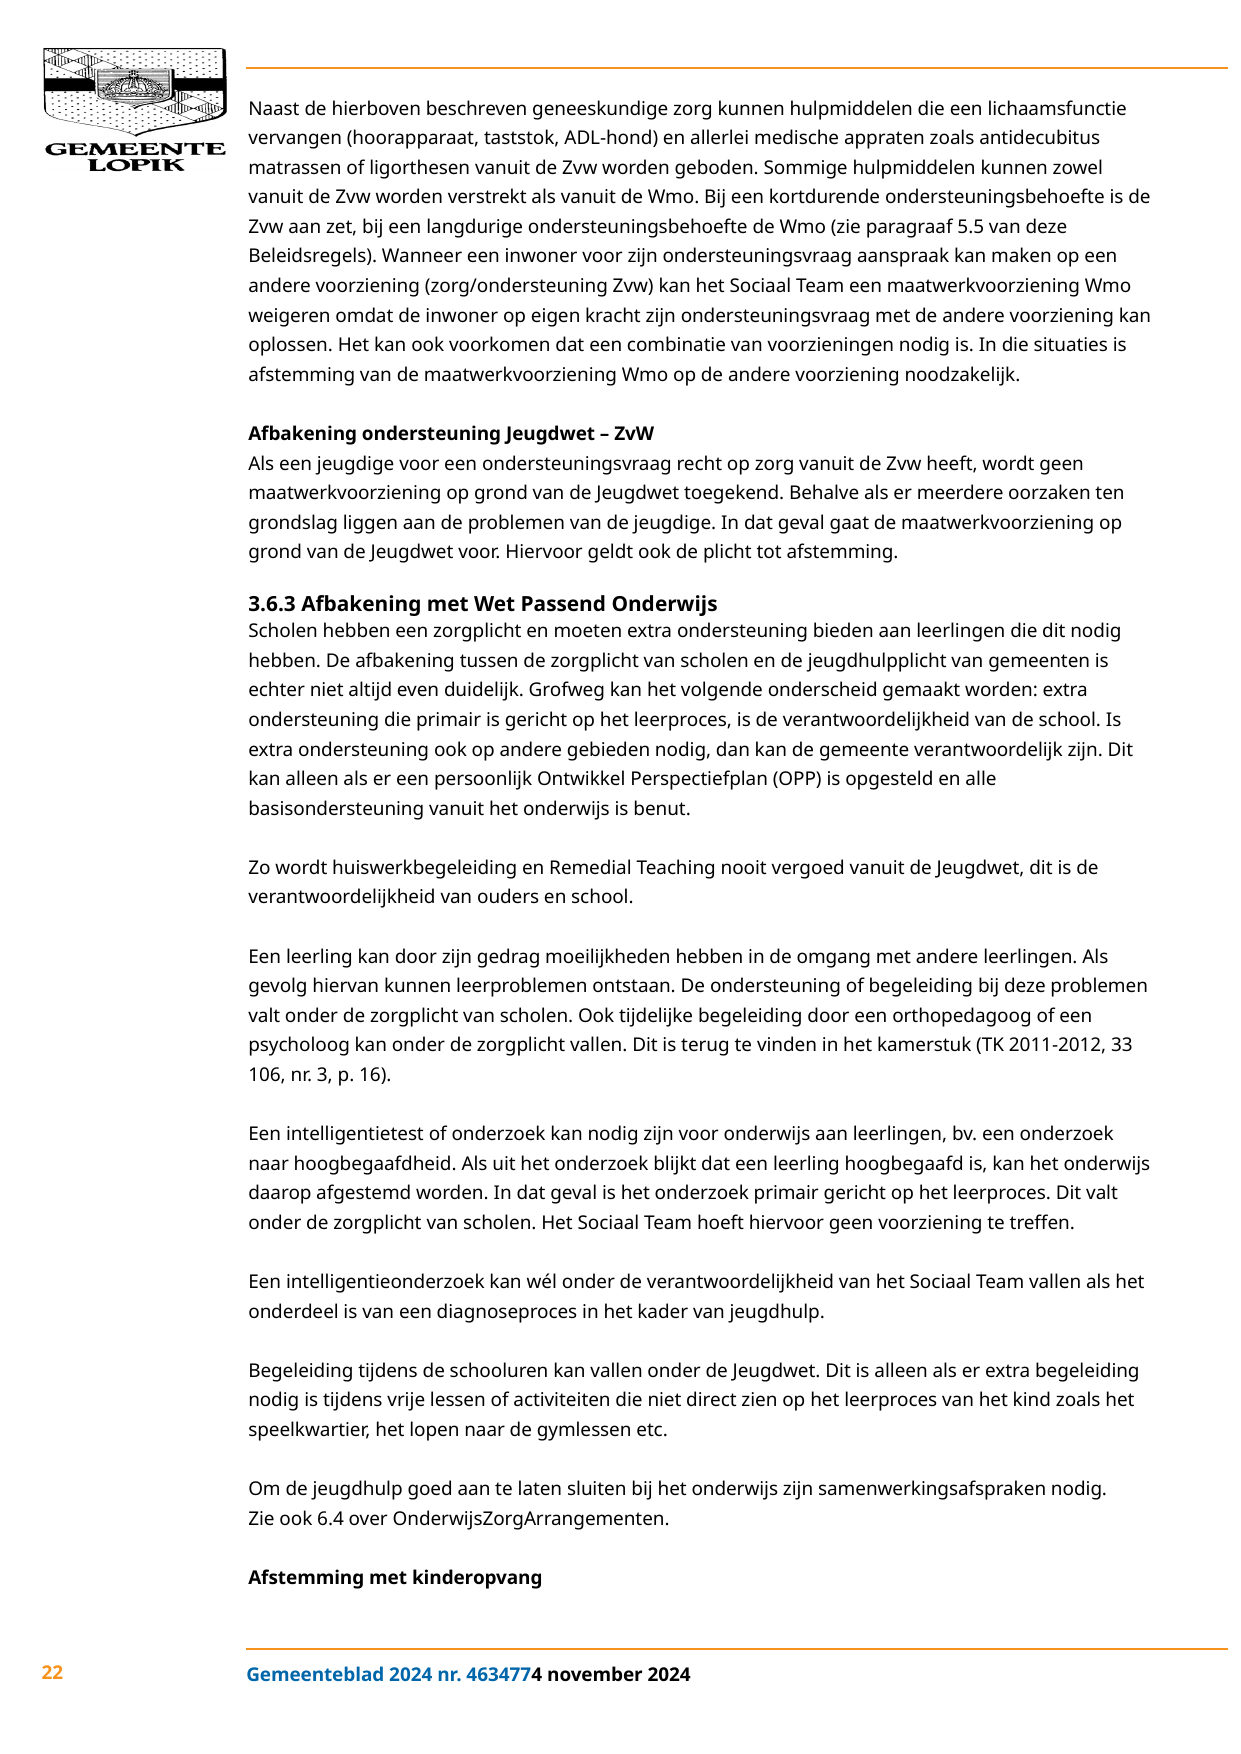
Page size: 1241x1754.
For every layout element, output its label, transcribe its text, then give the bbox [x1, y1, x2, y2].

text Om de jeugdhulp goed aan te laten sluiten bij het onderwijs zijn samenwerkingsafspraken nodig. [248, 1475, 1152, 1501]
text Zie ook 6.4 over OnderwijsZorgArrangementen. [248, 1505, 1152, 1531]
text Als een jeugdige voor een ondersteuningsvraag recht op zorg vanuit de Zvw heeft, wordt geen maatwerkvoorziening op grond van de Jeugdwet toegekend. Behalve als er meerdere oorzaken ten grondslag liggen aan de problemen van de jeugdige. In dat geval gaat de maatwerkvoorziening op grond van de Jeugdwet voor. Hiervoor geldt ook de plicht tot afstemming. [248, 450, 1152, 564]
text Een intelligentietest of onderzoek kan nodig zijn voor onderwijs aan leerlingen, bv. een onderzoek naar hoogbegaafdheid. Als uit het onderzoek blijkt dat een leerling hoogbegaafd is, kan het onderwijs daarop afgestemd worden. In dat geval is het onderzoek primair gericht op het leerproces. Dit valt onder de zorgplicht van scholen. Het Sociaal Team hoeft hiervoor geen voorziening te treffen. [248, 1120, 1152, 1235]
picture [41, 47, 231, 172]
text Een intelligentieonderzoek kan wél onder de verantwoordelijkheid van het Sociaal Team vallen als het onderdeel is van een diagnoseproces in het kader van jeugdhulp. [248, 1268, 1152, 1323]
text Afbakening ondersteuning Jeugdwet – ZvW [248, 420, 1152, 446]
text Een leerling kan door zijn gedrag moeilijkheden hebben in de omgang met andere leerlingen. Als gevolg hiervan kunnen leerproblemen ontstaan. De ondersteuning of begeleiding bij deze problemen valt onder de zorgplicht van scholen. Ook tijdelijke begeleiding door een orthopedagoog of een psycholoog kan onder de zorgplicht vallen. Dit is terug te vinden in het kamerstuk (TK 2011-2012, 33 106, nr. 3, p. 16). [248, 943, 1152, 1087]
text Naast de hierboven beschreven geneeskundige zorg kunnen hulpmiddelen die een lichaamsfunctie vervangen (hoorapparaat, taststok, ADL-hond) en allerlei medische appraten zoals antidecubitus matrassen of ligorthesen vanuit de Zvw worden geboden. Sommige hulpmiddelen kunnen zowel vanuit de Zvw worden verstrekt als vanuit de Wmo. Bij een kortdurende ondersteuningsbehoefte is de Zvw aan zet, bij een langdurige ondersteuningsbehoefte de Wmo (zie paragraaf 5.5 van deze Beleidsregels). Wanneer een inwoner voor zijn ondersteuningsvraag aanspraak kan maken op een andere voorziening (zorg/ondersteuning Zvw) kan het Sociaal Team een maatwerkvoorziening Wmo weigeren omdat de inwoner op eigen kracht zijn ondersteuningsvraag met de andere voorziening kan oplossen. Het kan ook voorkomen dat een combinatie van voorzieningen nodig is. In die situaties is afstemming van de maatwerkvoorziening Wmo op de andere voorziening noodzakelijk. [248, 95, 1152, 387]
text Begeleiding tijdens de schooluren kan vallen onder de Jeugdwet. Dit is alleen als er extra begeleiding nodig is tijdens vrije lessen of activiteiten die niet direct zien op het leerproces van het kind zoals het speelkwartier, het lopen naar de gymlessen etc. [248, 1357, 1152, 1442]
text Scholen hebben een zorgplicht en moeten extra ondersteuning bieden aan leerlingen die dit nodig hebben. De afbakening tussen de zorgplicht van scholen en de jeugdhulpplicht van gemeenten is echter niet altijd even duidelijk. Grofweg kan het volgende onderscheid gemaakt worden: extra ondersteuning die primair is gericht op het leerproces, is de verantwoordelijkheid van de school. Is extra ondersteuning ook op andere gebieden nodig, dan kan de gemeente verantwoordelijk zijn. Dit kan alleen als er een persoonlijk Ontwikkel Perspectiefplan (OPP) is opgesteld en alle basisondersteuning vanuit het onderwijs is benut. [248, 617, 1152, 821]
text 3.6.3 Afbakening met Wet Passend Onderwijs [248, 589, 1152, 617]
text Afstemming met kinderopvang [248, 1564, 1152, 1590]
text Zo wordt huiswerkbegeleiding en Remedial Teaching nooit vergoed vanuit de Jeugdwet, dit is de verantwoordelijkheid van ouders en school. [248, 854, 1152, 909]
